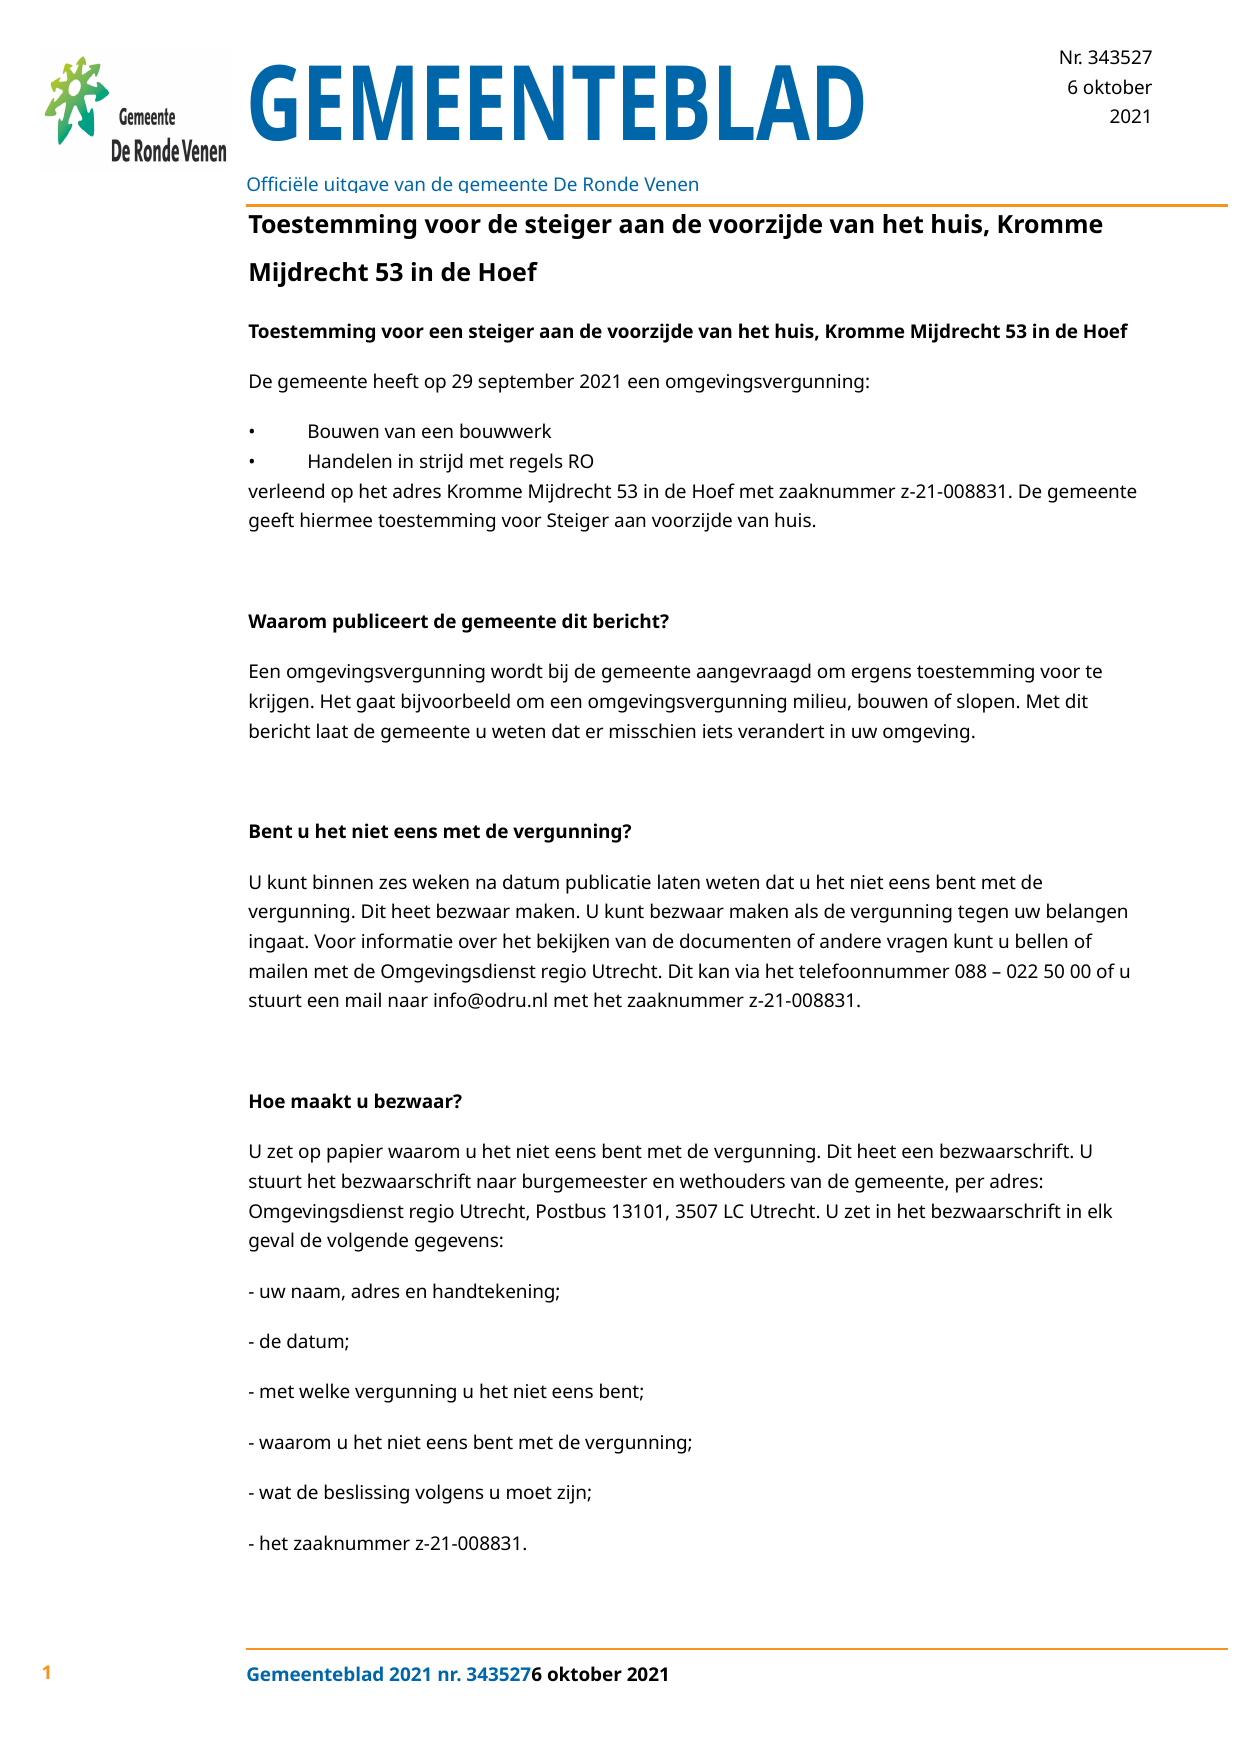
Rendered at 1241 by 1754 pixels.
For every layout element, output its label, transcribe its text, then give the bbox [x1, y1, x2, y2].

text Een omgevingsvergunning wordt bij de gemeente aangevraagd om ergens toestemming voor te krijgen. Het gaat bijvoorbeeld om een omgevingsvergunning milieu, bouwen of slopen. Met dit bericht laat de gemeente u weten dat er misschien iets verandert in uw omgeving. [248, 659, 1152, 744]
text U zet op papier waarom u het niet eens bent met de vergunning. Dit heet een bezwaarschrift. U stuurt het bezwaarschrift naar burgemeester en wethouders van de gemeente, per adres: Omgevingsdienst regio Utrecht, Postbus 13101, 3507 LC Utrecht. U zet in het bezwaarschrift in elk geval de volgende gegevens: [248, 1139, 1152, 1253]
list Handelen in strijd met regels RO [248, 448, 1152, 474]
text - uw naam, adres en handtekening; [248, 1278, 1152, 1304]
text U kunt binnen zes weken na datum publicatie laten weten dat u het niet eens bent met de vergunning. Dit heet bezwaar maken. U kunt bezwaar maken als de vergunning tegen uw belangen ingaat. Voor informatie over het bekijken van de documenten of andere vragen kunt u bellen of mailen met de Omgevingsdienst regio Utrecht. Dit kan via het telefoonnummer 088 – 022 50 00 of u stuurt een mail naar info@odru.nl met het zaaknummer z-21-008831. [248, 869, 1152, 1013]
text De gemeente heeft op 29 september 2021 een omgevingsvergunning: [248, 368, 1152, 394]
text - waarom u het niet eens bent met de vergunning; [248, 1429, 1152, 1455]
text Toestemming voor de steiger aan de voorzijde van het huis, Kromme Mijdrecht 53 in de Hoef [248, 207, 1152, 288]
text - wat de beslissing volgens u moet zijn; [248, 1479, 1152, 1505]
text - het zaaknummer z-21-008831. [248, 1530, 1152, 1556]
picture [41, 47, 231, 172]
text - de datum; [248, 1328, 1152, 1354]
text Hoe maakt u bezwaar? [248, 1088, 1152, 1114]
text verleend op het adres Kromme Mijdrecht 53 in de Hoef met zaaknummer z-21-008831. De gemeente geeft hiermee toestemming voor Steiger aan voorzijde van huis. [248, 478, 1152, 533]
text Toestemming voor een steiger aan de voorzijde van het huis, Kromme Mijdrecht 53 in de Hoef [248, 318, 1152, 344]
text Waarom publiceert de gemeente dit bericht? [248, 608, 1152, 634]
text - met welke vergunning u het niet eens bent; [248, 1379, 1152, 1404]
text Bent u het niet eens met de vergunning? [248, 819, 1152, 844]
list Bouwen van een bouwwerk [248, 419, 1152, 444]
